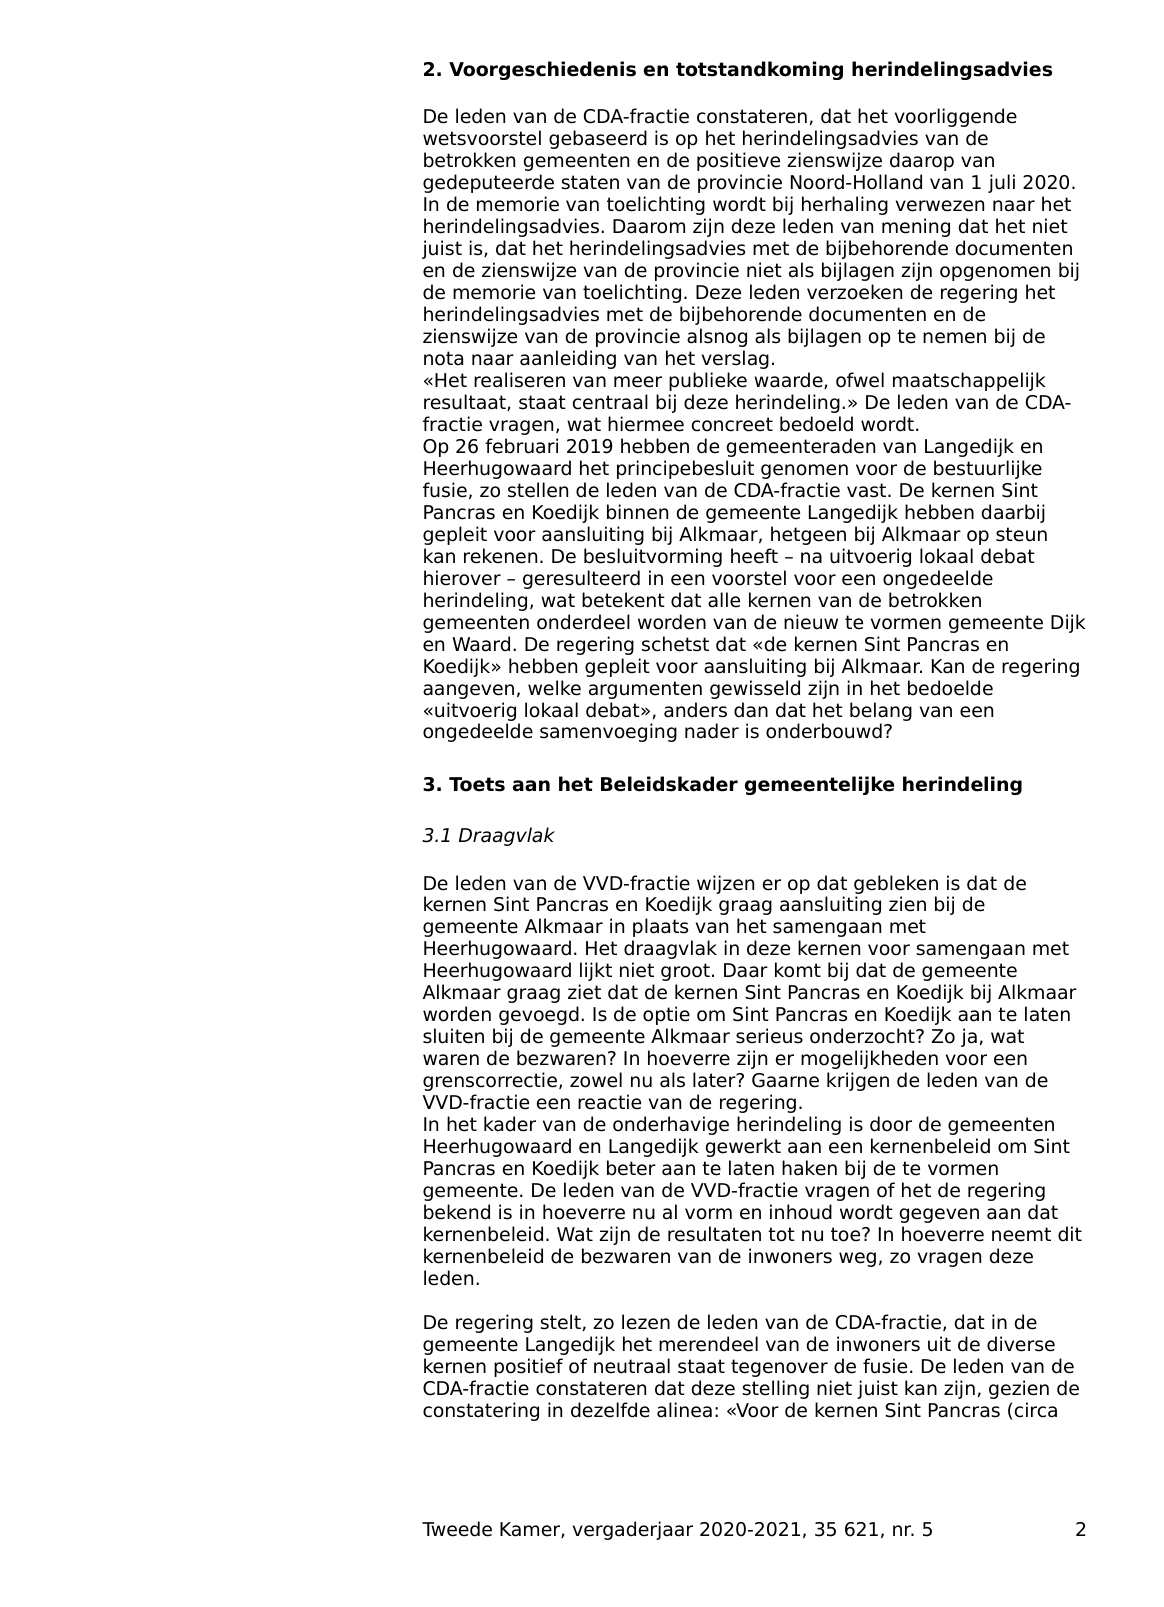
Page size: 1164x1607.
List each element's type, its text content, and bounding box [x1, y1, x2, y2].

text De regering stelt, zo lezen de leden van de CDA-fractie, dat in de gemeente Langedijk het merendeel van de inwoners uit de diverse kernen positief of neutraal staat tegenover de fusie. De leden van de CDA-fractie constateren dat deze stelling niet juist kan zijn, gezien de constatering in dezelfde alinea: «Voor de kernen Sint Pancras (circa [422, 1312, 1087, 1422]
subtitle 3.1 Draagvlak [422, 825, 1087, 847]
subtitle 3. Toets aan het Beleidskader gemeentelijke herindeling [422, 773, 1087, 795]
text Op 26 februari 2019 hebben de gemeenteraden van Langedijk en Heerhugowaard het principebesluit genomen voor de bestuurlijke fusie, zo stellen de leden van de CDA-fractie vast. De kernen Sint Pancras en Koedijk binnen de gemeente Langedijk hebben daarbij gepleit voor aansluiting bij Alkmaar, hetgeen bij Alkmaar op steun kan rekenen. De besluitvorming heeft – na uitvoerig lokaal debat hierover – geresulteerd in een voorstel voor een ongedeelde herindeling, wat betekent dat alle kernen van de betrokken gemeenten onderdeel worden van de nieuw te vormen gemeente Dijk en Waard. De regering schetst dat «de kernen Sint Pancras en Koedijk» hebben gepleit voor aansluiting bij Alkmaar. Kan de regering aangeven, welke argumenten gewisseld zijn in het bedoelde «uitvoerig lokaal debat», anders dan dat het belang van een ongedeelde samenvoeging nader is onderbouwd? [422, 436, 1087, 743]
text De leden van de VVD-fractie wijzen er op dat gebleken is dat de kernen Sint Pancras en Koedijk graag aansluiting zien bij de gemeente Alkmaar in plaats van het samengaan met Heerhugowaard. Het draagvlak in deze kernen voor samengaan met Heerhugowaard lijkt niet groot. Daar komt bij dat de gemeente Alkmaar graag ziet dat de kernen Sint Pancras en Koedijk bij Alkmaar worden gevoegd. Is de optie om Sint Pancras en Koedijk aan te laten sluiten bij de gemeente Alkmaar serieus onderzocht? Zo ja, wat waren de bezwaren? In hoeverre zijn er mogelijkheden voor een grenscorrectie, zowel nu als later? Gaarne krijgen de leden van de VVD-fractie een reactie van de regering. [422, 872, 1087, 1114]
text In het kader van de onderhavige herindeling is door de gemeenten Heerhugowaard en Langedijk gewerkt aan een kernenbeleid om Sint Pancras en Koedijk beter aan te laten haken bij de te vormen gemeente. De leden van de VVD-fractie vragen of het de regering bekend is in hoeverre nu al vorm en inhoud wordt gegeven aan dat kernenbeleid. Wat zijn de resultaten tot nu toe? In hoeverre neemt dit kernenbeleid de bezwaren van de inwoners weg, zo vragen deze leden. [422, 1114, 1087, 1290]
text De leden van de CDA-fractie constateren, dat het voorliggende wetsvoorstel gebaseerd is op het herindelingsadvies van de betrokken gemeenten en de positieve zienswijze daarop van gedeputeerde staten van de provincie Noord-Holland van 1 juli 2020. In de memorie van toelichting wordt bij herhaling verwezen naar het herindelingsadvies. Daarom zijn deze leden van mening dat het niet juist is, dat het herindelingsadvies met de bijbehorende documenten en de zienswijze van de provincie niet als bijlagen zijn opgenomen bij de memorie van toelichting. Deze leden verzoeken de regering het herindelingsadvies met de bijbehorende documenten en de zienswijze van de provincie alsnog als bijlagen op te nemen bij de nota naar aanleiding van het verslag. [422, 106, 1087, 370]
subtitle 2. Voorgeschiedenis en totstandkoming herindelingsadvies [422, 59, 1087, 81]
text «Het realiseren van meer publieke waarde, ofwel maatschappelijk resultaat, staat centraal bij deze herindeling.» De leden van de CDA-fractie vragen, wat hiermee concreet bedoeld wordt. [422, 370, 1087, 436]
